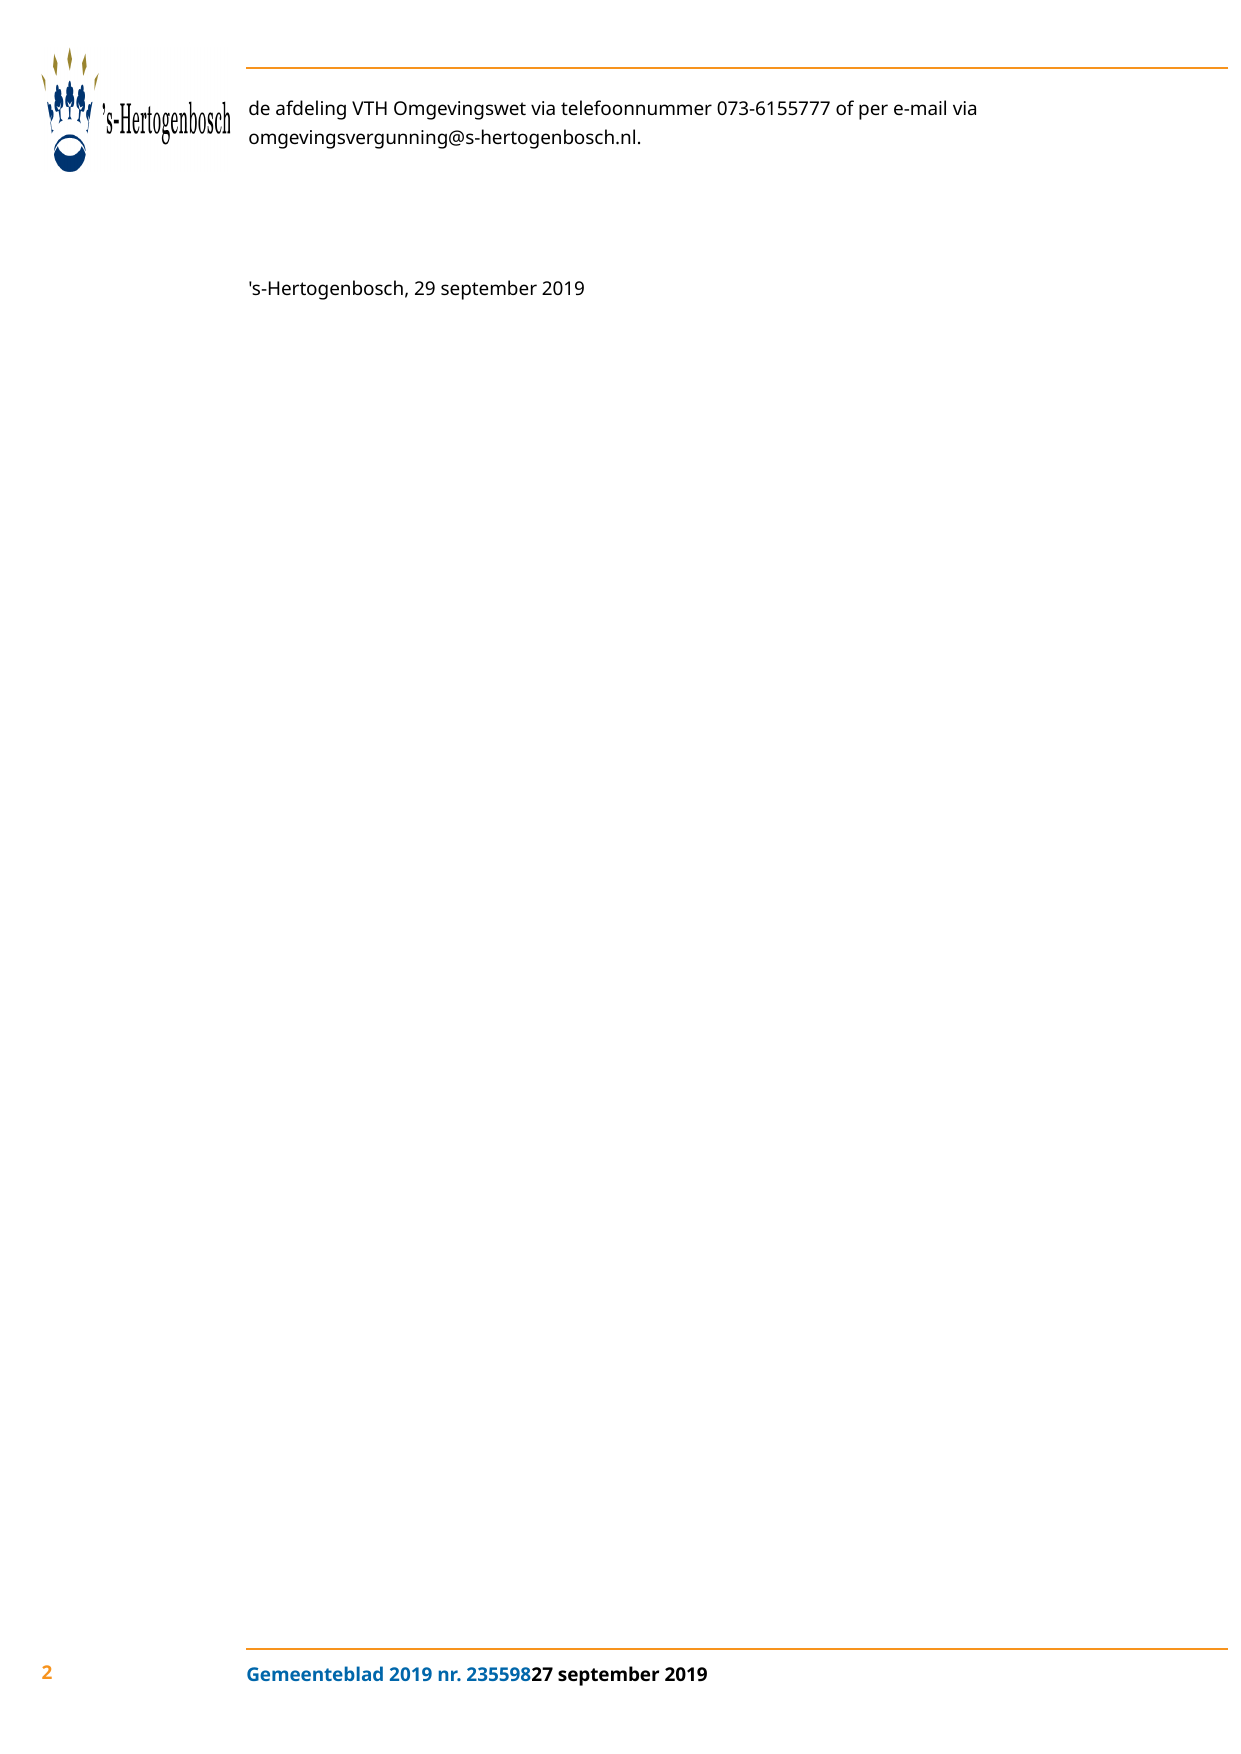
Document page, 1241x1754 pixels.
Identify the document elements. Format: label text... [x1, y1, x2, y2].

picture [41, 47, 231, 172]
text 's-Hertogenbosch, 29 september 2019 [248, 276, 1152, 301]
text de afdeling VTH Omgevingswet via telefoonnummer 073-6155777 of per e-mail via omgevingsvergunning@s-hertogenbosch.nl. [248, 95, 1152, 150]
